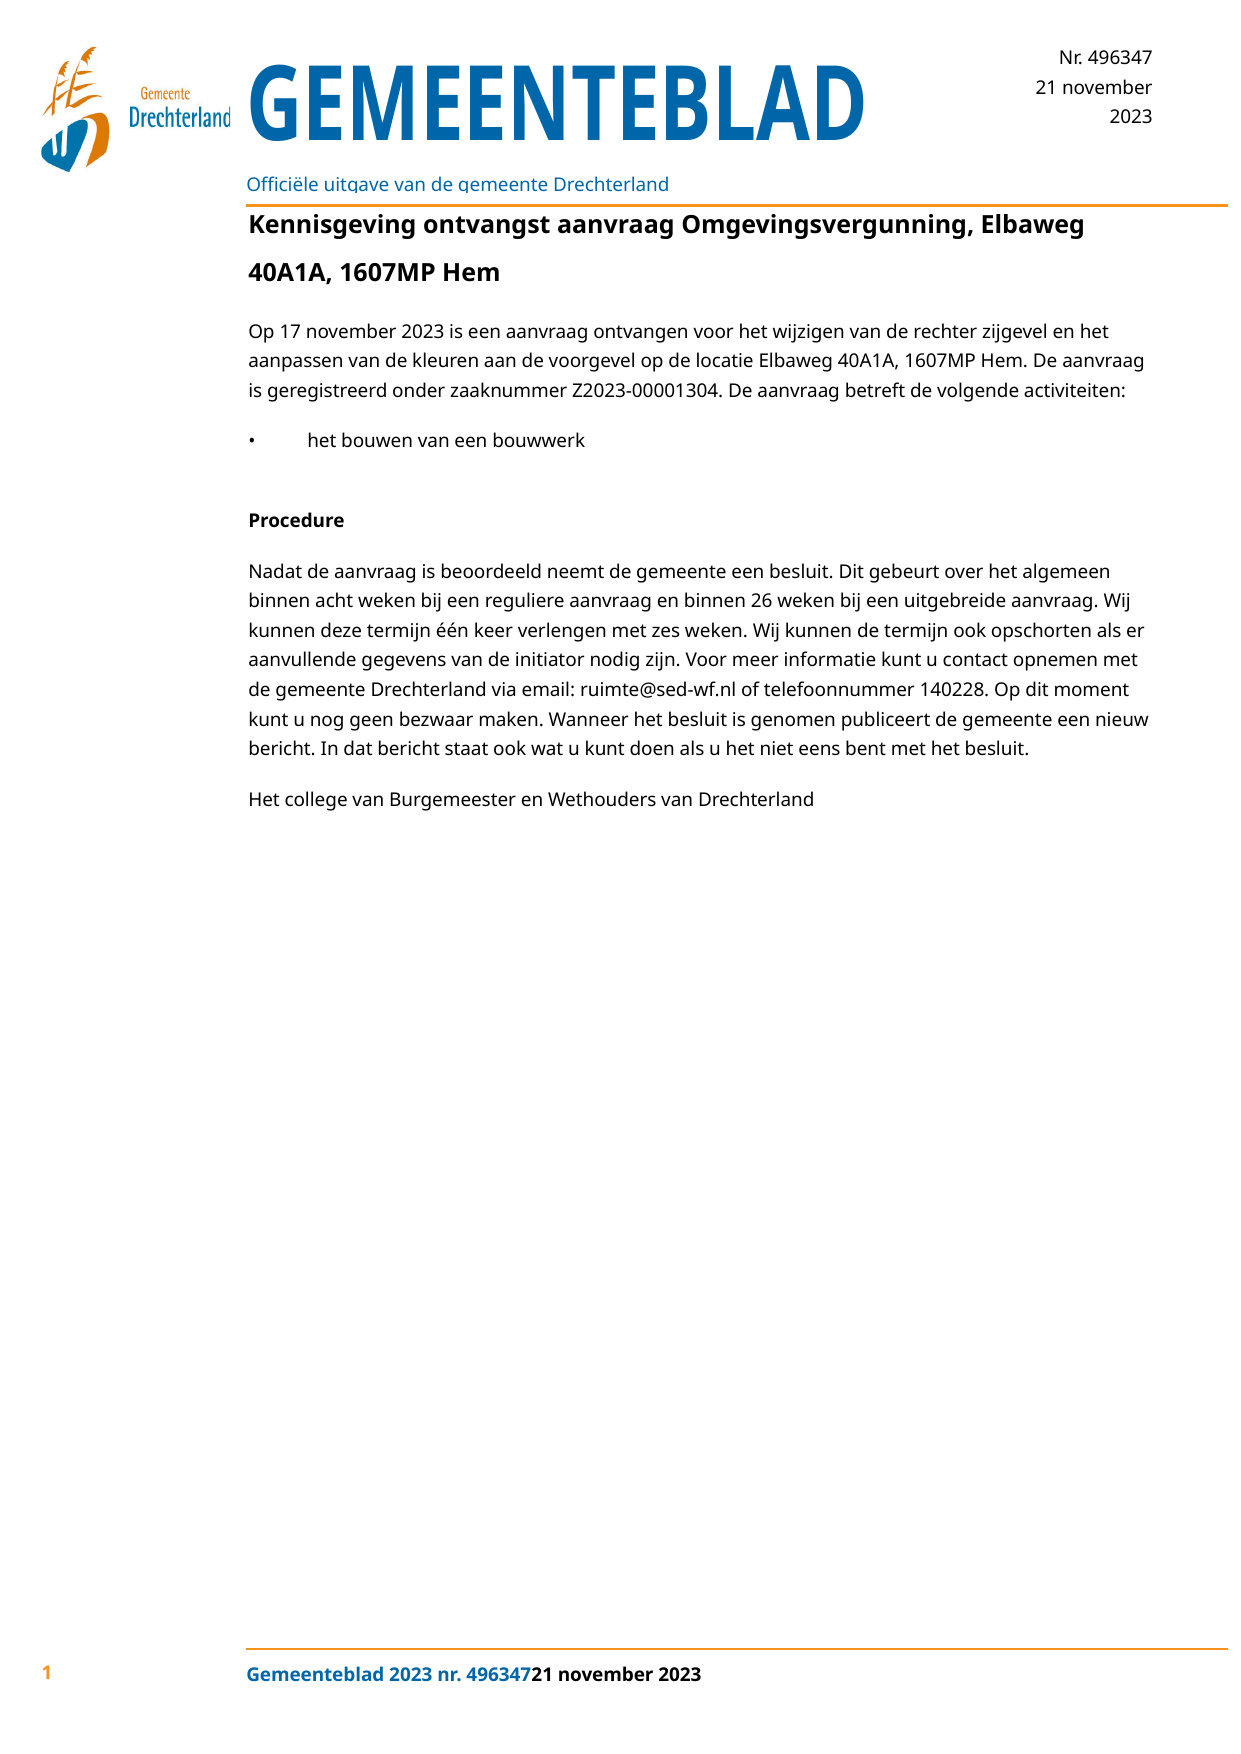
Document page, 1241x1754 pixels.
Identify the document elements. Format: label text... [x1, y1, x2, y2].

text Nadat de aanvraag is beoordeeld neemt de gemeente een besluit. Dit gebeurt over het algemeen binnen acht weken bij een reguliere aanvraag en binnen 26 weken bij een uitgebreide aanvraag. Wij kunnen deze termijn één keer verlengen met zes weken. Wij kunnen de termijn ook opschorten als er aanvullende gegevens van de initiator nodig zijn. Voor meer informatie kunt u contact opnemen met de gemeente Drechterland via email: ruimte@sed-wf.nl of telefoonnummer 140228. Op dit moment kunt u nog geen bezwaar maken. Wanneer het besluit is genomen publiceert de gemeente een nieuw bericht. In dat bericht staat ook wat u kunt doen als u het niet eens bent met het besluit. [248, 558, 1152, 761]
picture [41, 47, 231, 172]
text Het college van Burgemeester en Wethouders van Drechterland [248, 786, 1152, 812]
picture [41, 158, 64, 172]
list het bouwen van een bouwwerk [248, 427, 1152, 453]
text Procedure [248, 507, 1152, 533]
text Op 17 november 2023 is een aanvraag ontvangen voor het wijzigen van de rechter zijgevel en het aanpassen van de kleuren aan de voorgevel op de locatie Elbaweg 40A1A, 1607MP Hem. De aanvraag is geregistreerd onder zaaknummer Z2023-00001304. De aanvraag betreft de volgende activiteiten: [248, 318, 1152, 403]
picture [226, 115, 231, 124]
text Kennisgeving ontvangst aanvraag Omgevingsvergunning, Elbaweg 40A1A, 1607MP Hem [248, 207, 1152, 288]
